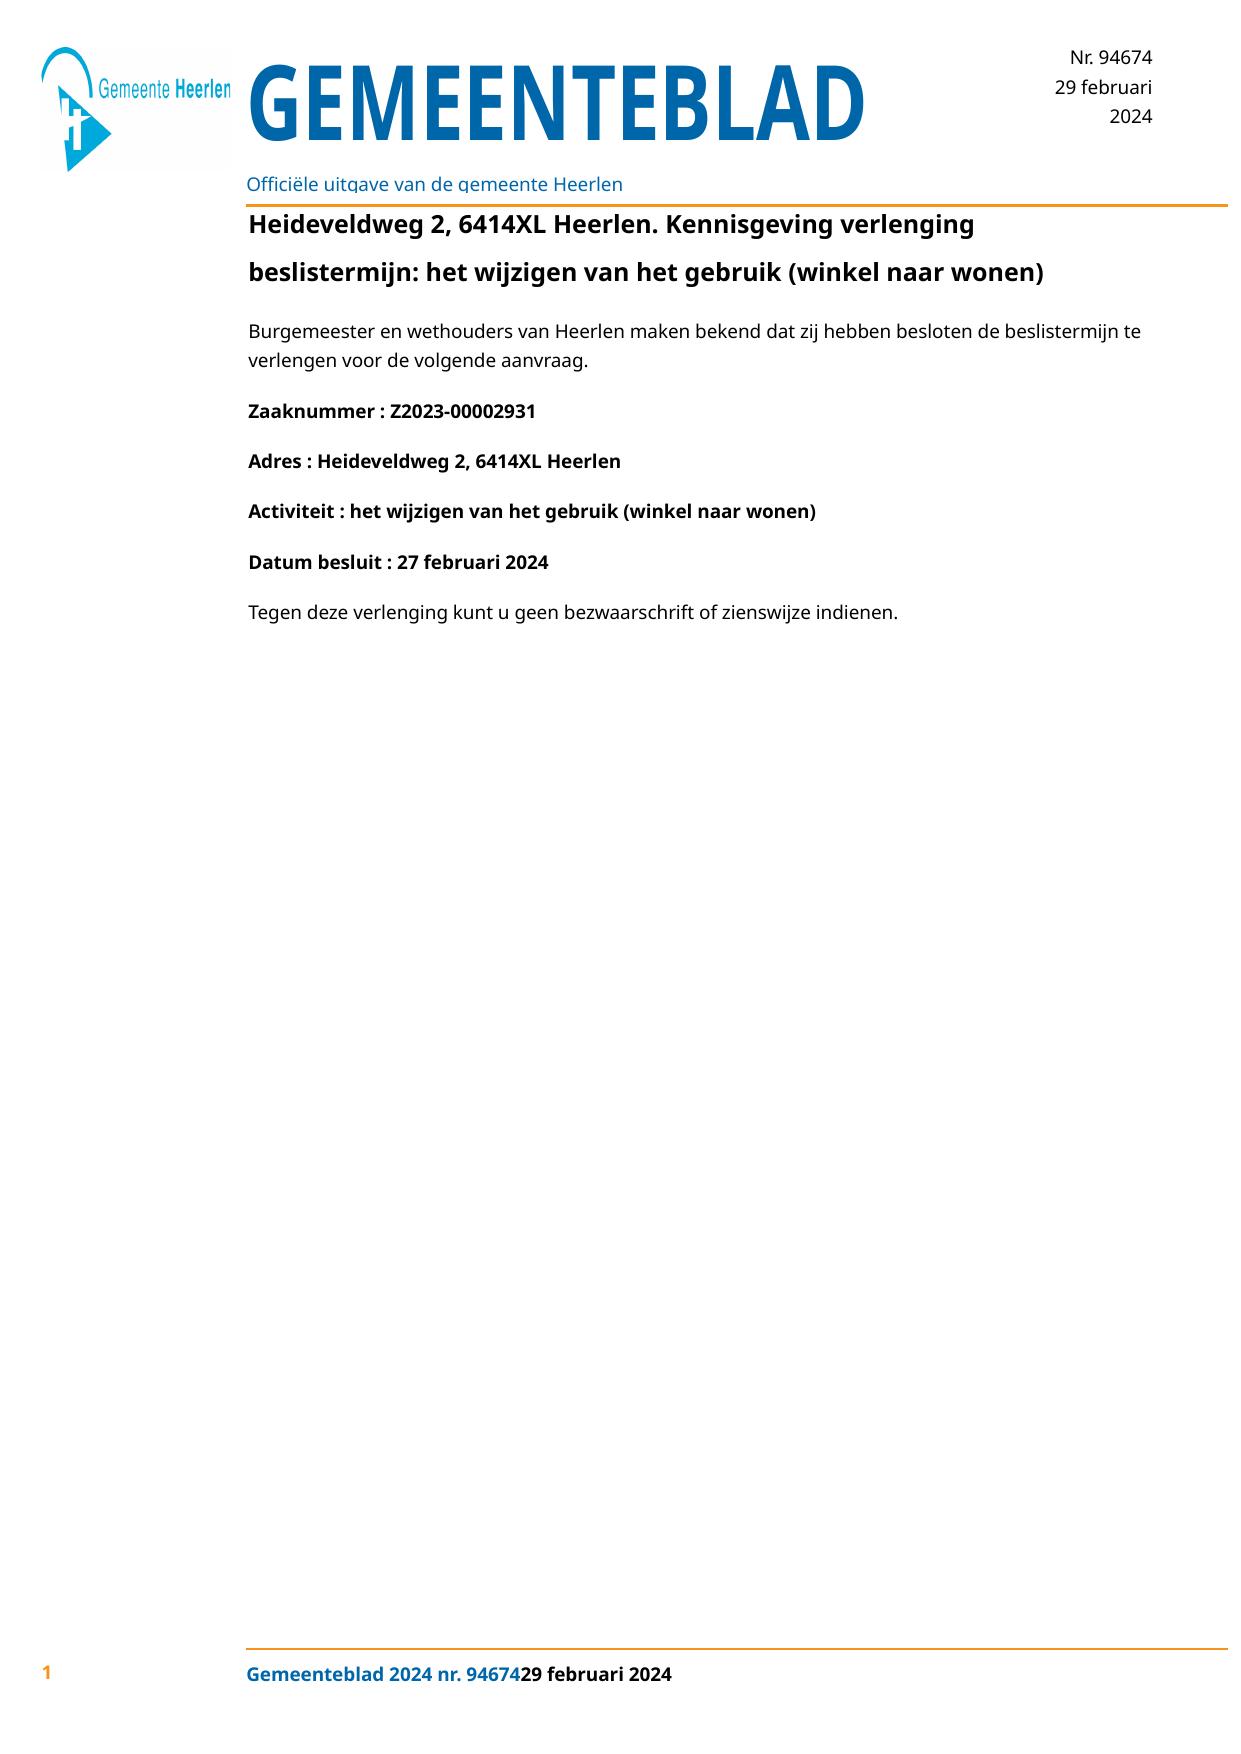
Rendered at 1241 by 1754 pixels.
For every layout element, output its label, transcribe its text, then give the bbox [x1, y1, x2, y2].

text Heideveldweg 2, 6414XL Heerlen. Kennisgeving verlenging beslistermijn: het wijzigen van het gebruik (winkel naar wonen) [248, 207, 1152, 288]
picture [41, 47, 59, 70]
text Datum besluit : 27 februari 2024 [248, 549, 1152, 575]
text Zaaknummer : Z2023-00002931 [248, 398, 1152, 424]
text Adres : Heideveldweg 2, 6414XL Heerlen [248, 448, 1152, 474]
text Burgemeester en wethouders van Heerlen maken bekend dat zij hebben besloten de beslistermijn te verlengen voor de volgende aanvraag. [248, 318, 1152, 373]
text Activiteit : het wijzigen van het gebruik (winkel naar wonen) [248, 499, 1152, 524]
text Tegen deze verlenging kunt u geen bezwaarschrift of zienswijze indienen. [248, 599, 1152, 625]
picture [41, 47, 231, 172]
